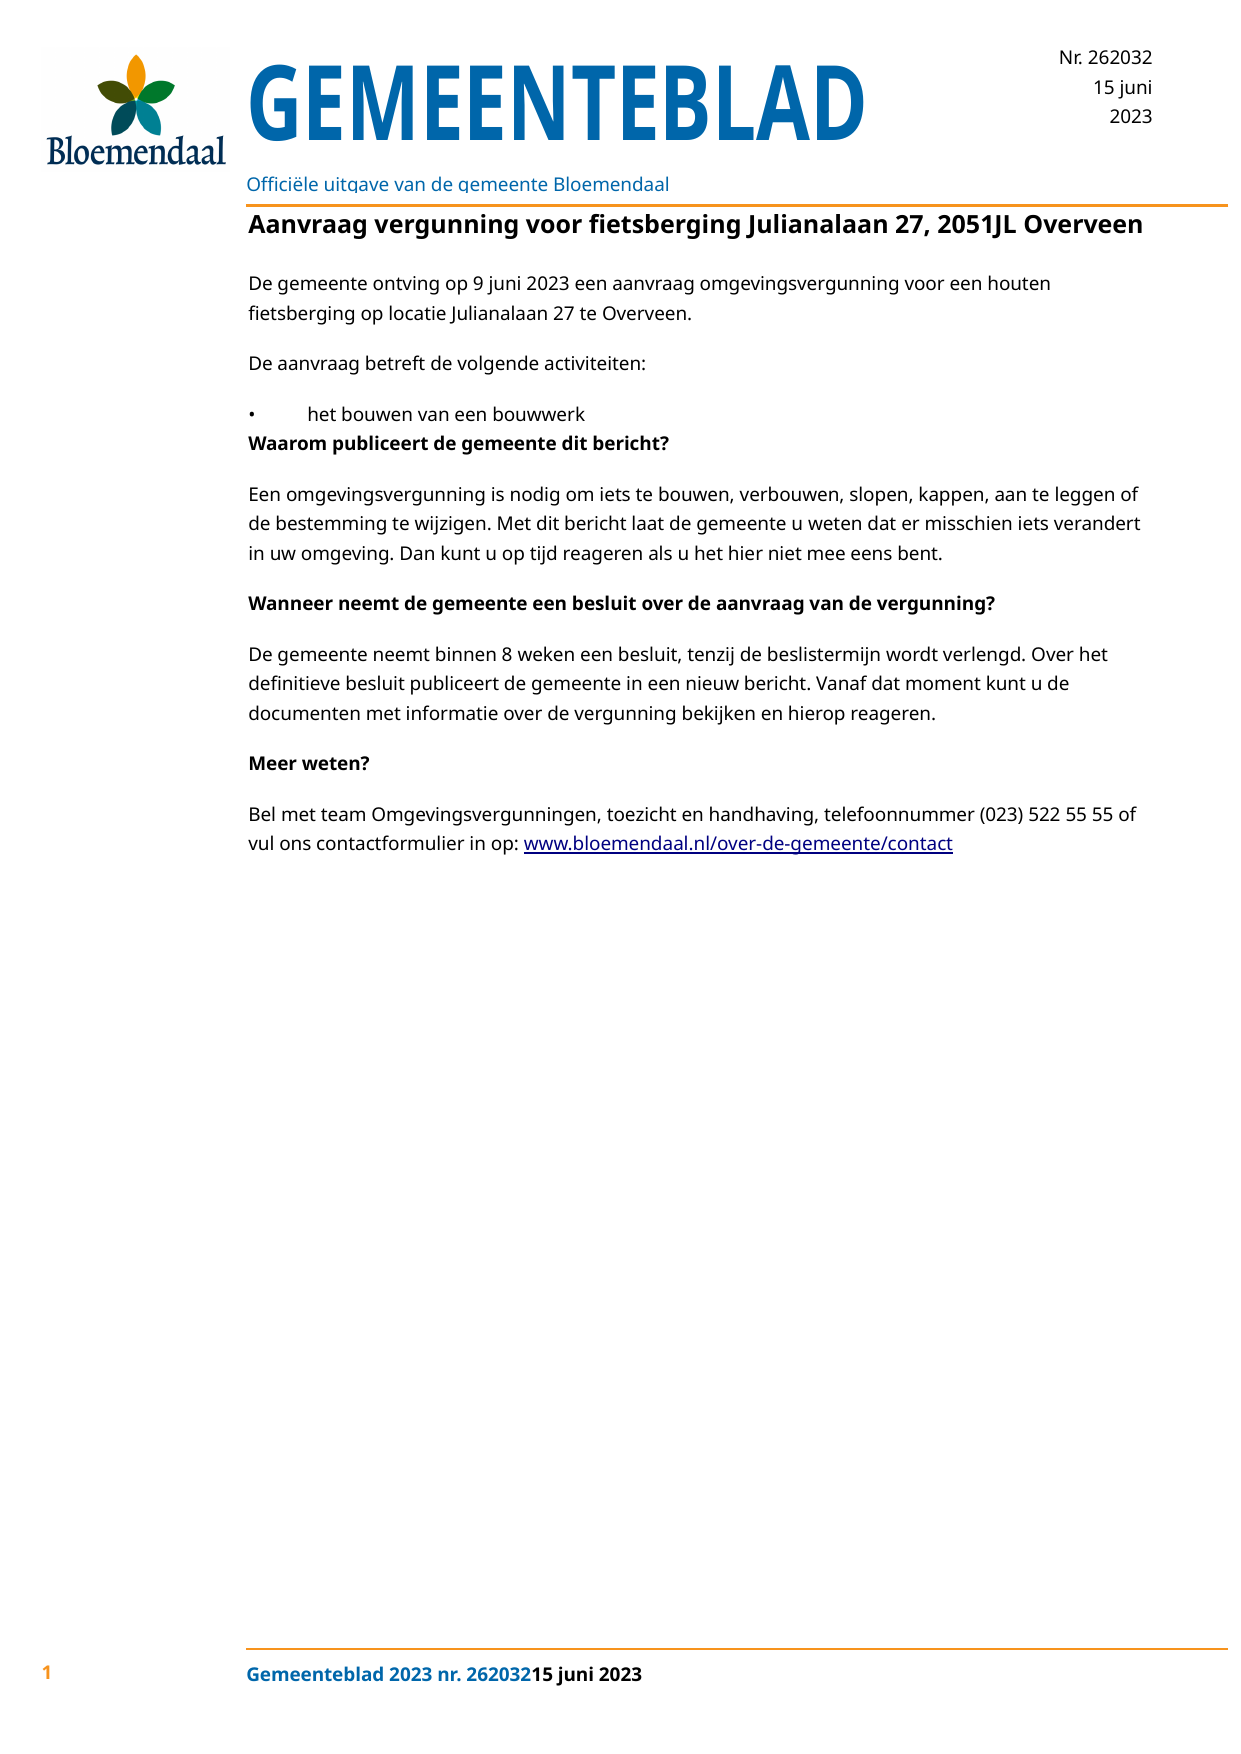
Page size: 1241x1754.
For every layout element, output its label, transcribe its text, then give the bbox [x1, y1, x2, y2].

picture [41, 47, 231, 172]
text Waarom publiceert de gemeente dit bericht? [248, 430, 1152, 456]
text Meer weten? [248, 750, 1152, 776]
text De gemeente neemt binnen 8 weken een besluit, tenzij de beslistermijn wordt verlengd. Over het definitieve besluit publiceert de gemeente in een nieuw bericht. Vanaf dat moment kunt u de documenten met informatie over de vergunning bekijken en hierop reageren. [248, 641, 1152, 726]
text Wanneer neemt de gemeente een besluit over de aanvraag van de vergunning? [248, 590, 1152, 616]
text De aanvraag betreft de volgende activiteiten: [248, 350, 1152, 376]
text Een omgevingsvergunning is nodig om iets te bouwen, verbouwen, slopen, kappen, aan te leggen of de bestemming te wijzigen. Met dit bericht laat de gemeente u weten dat er misschien iets verandert in uw omgeving. Dan kunt u op tijd reageren als u het hier niet mee eens bent. [248, 481, 1152, 566]
text Bel met team Omgevingsvergunningen, toezicht en handhaving, telefoonnummer (023) 522 55 55 of vul ons contactformulier in op: www.bloemendaal.nl/over-de-gemeente/contact [248, 801, 1152, 856]
list het bouwen van een bouwwerk [248, 401, 1152, 426]
text Aanvraag vergunning voor fietsberging Julianalaan 27, 2051JL Overveen [248, 207, 1152, 241]
text De gemeente ontving op 9 juni 2023 een aanvraag omgevingsvergunning voor een houten fietsberging op locatie Julianalaan 27 te Overveen. [248, 270, 1152, 326]
